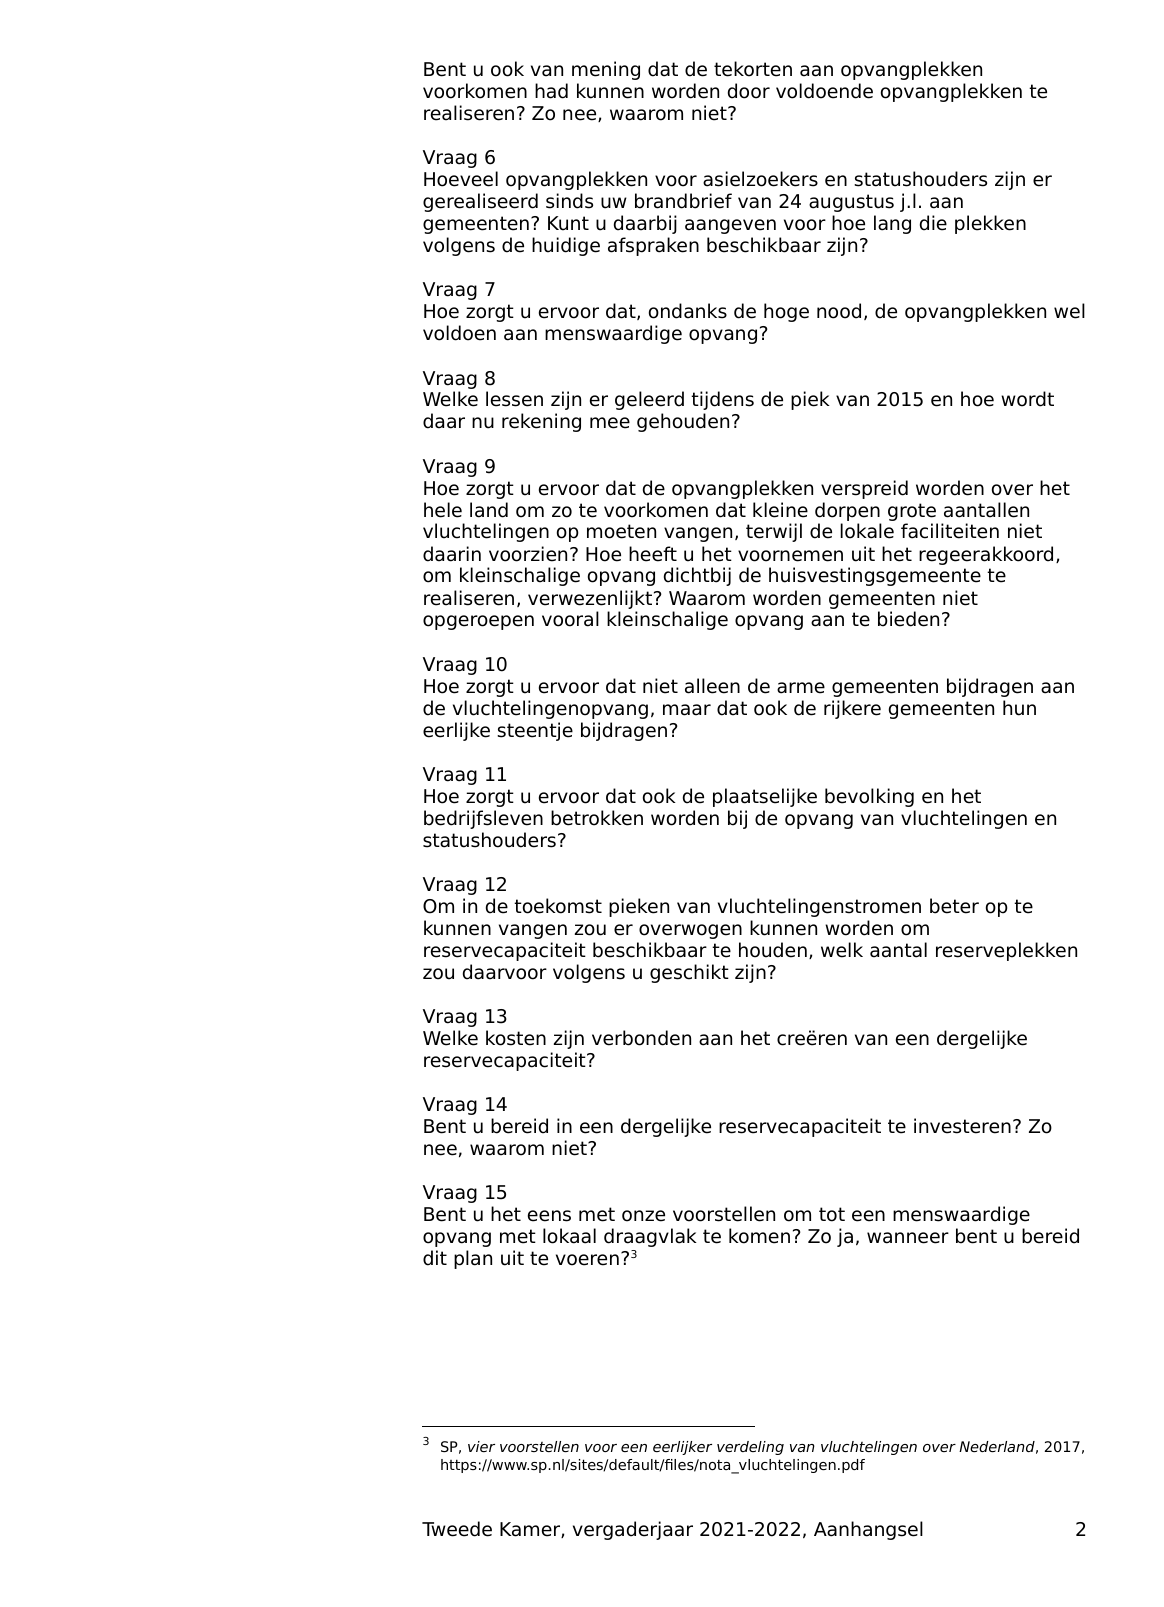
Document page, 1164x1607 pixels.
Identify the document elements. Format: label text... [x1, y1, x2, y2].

text Vraag 10 [422, 653, 1087, 676]
text Welke kosten zijn verbonden aan het creëren van een dergelijke reservecapaciteit? [422, 1028, 1087, 1072]
text Hoe zorgt u ervoor dat ook de plaatselijke bevolking en het bedrijfsleven betrokken worden bij de opvang van vluchtelingen en statushouders? [422, 786, 1087, 852]
text Hoeveel opvangplekken voor asielzoekers en statushouders zijn er gerealiseerd sinds uw brandbrief van 24 augustus j.l. aan gemeenten? Kunt u daarbij aangeven voor hoe lang die plekken volgens de huidige afspraken beschikbaar zijn? [422, 169, 1087, 257]
text Vraag 15 [422, 1182, 1087, 1204]
text Om in de toekomst pieken van vluchtelingenstromen beter op te kunnen vangen zou er overwogen kunnen worden om reservecapaciteit beschikbaar te houden, welk aantal reserveplekken zou daarvoor volgens u geschikt zijn? [422, 896, 1087, 984]
text Vraag 7 [422, 279, 1087, 301]
text SP, vier voorstellen voor een eerlijker verdeling van vluchtelingen over Nederland, 2017, https://www.sp.nl/sites/default/files/nota_vluchtelingen.pdf [422, 1435, 1087, 1474]
text Vraag 8 [422, 367, 1087, 389]
text Vraag 13 [422, 1006, 1087, 1028]
text Welke lessen zijn er geleerd tijdens de piek van 2015 en hoe wordt daar nu rekening mee gehouden? [422, 389, 1087, 433]
text Hoe zorgt u ervoor dat de opvangplekken verspreid worden over het hele land om zo te voorkomen dat kleine dorpen grote aantallen vluchtelingen op moeten vangen, terwijl de lokale faciliteiten niet daarin voorzien? Hoe heeft u het voornemen uit het regeerakkoord, om kleinschalige opvang dichtbij de huisvestingsgemeente te realiseren, verwezenlijkt? Waarom worden gemeenten niet opgeroepen vooral kleinschalige opvang aan te bieden? [422, 477, 1087, 631]
text Bent u bereid in een dergelijke reservecapaciteit te investeren? Zo nee, waarom niet? [422, 1116, 1087, 1160]
text Hoe zorgt u ervoor dat niet alleen de arme gemeenten bijdragen aan de vluchtelingenopvang, maar dat ook de rijkere gemeenten hun eerlijke steentje bijdragen? [422, 676, 1087, 741]
text Vraag 12 [422, 874, 1087, 896]
text Bent u ook van mening dat de tekorten aan opvangplekken voorkomen had kunnen worden door voldoende opvangplekken te realiseren? Zo nee, waarom niet? [422, 59, 1087, 125]
text Vraag 9 [422, 456, 1087, 477]
text Vraag 11 [422, 764, 1087, 786]
text Vraag 6 [422, 147, 1087, 169]
text Bent u het eens met onze voorstellen om tot een menswaardige opvang met lokaal draagvlak te komen? Zo ja, wanneer bent u bereid dit plan uit te voeren? [422, 1204, 1087, 1270]
text Vraag 14 [422, 1094, 1087, 1116]
text Hoe zorgt u ervoor dat, ondanks de hoge nood, de opvangplekken wel voldoen aan menswaardige opvang? [422, 301, 1087, 345]
